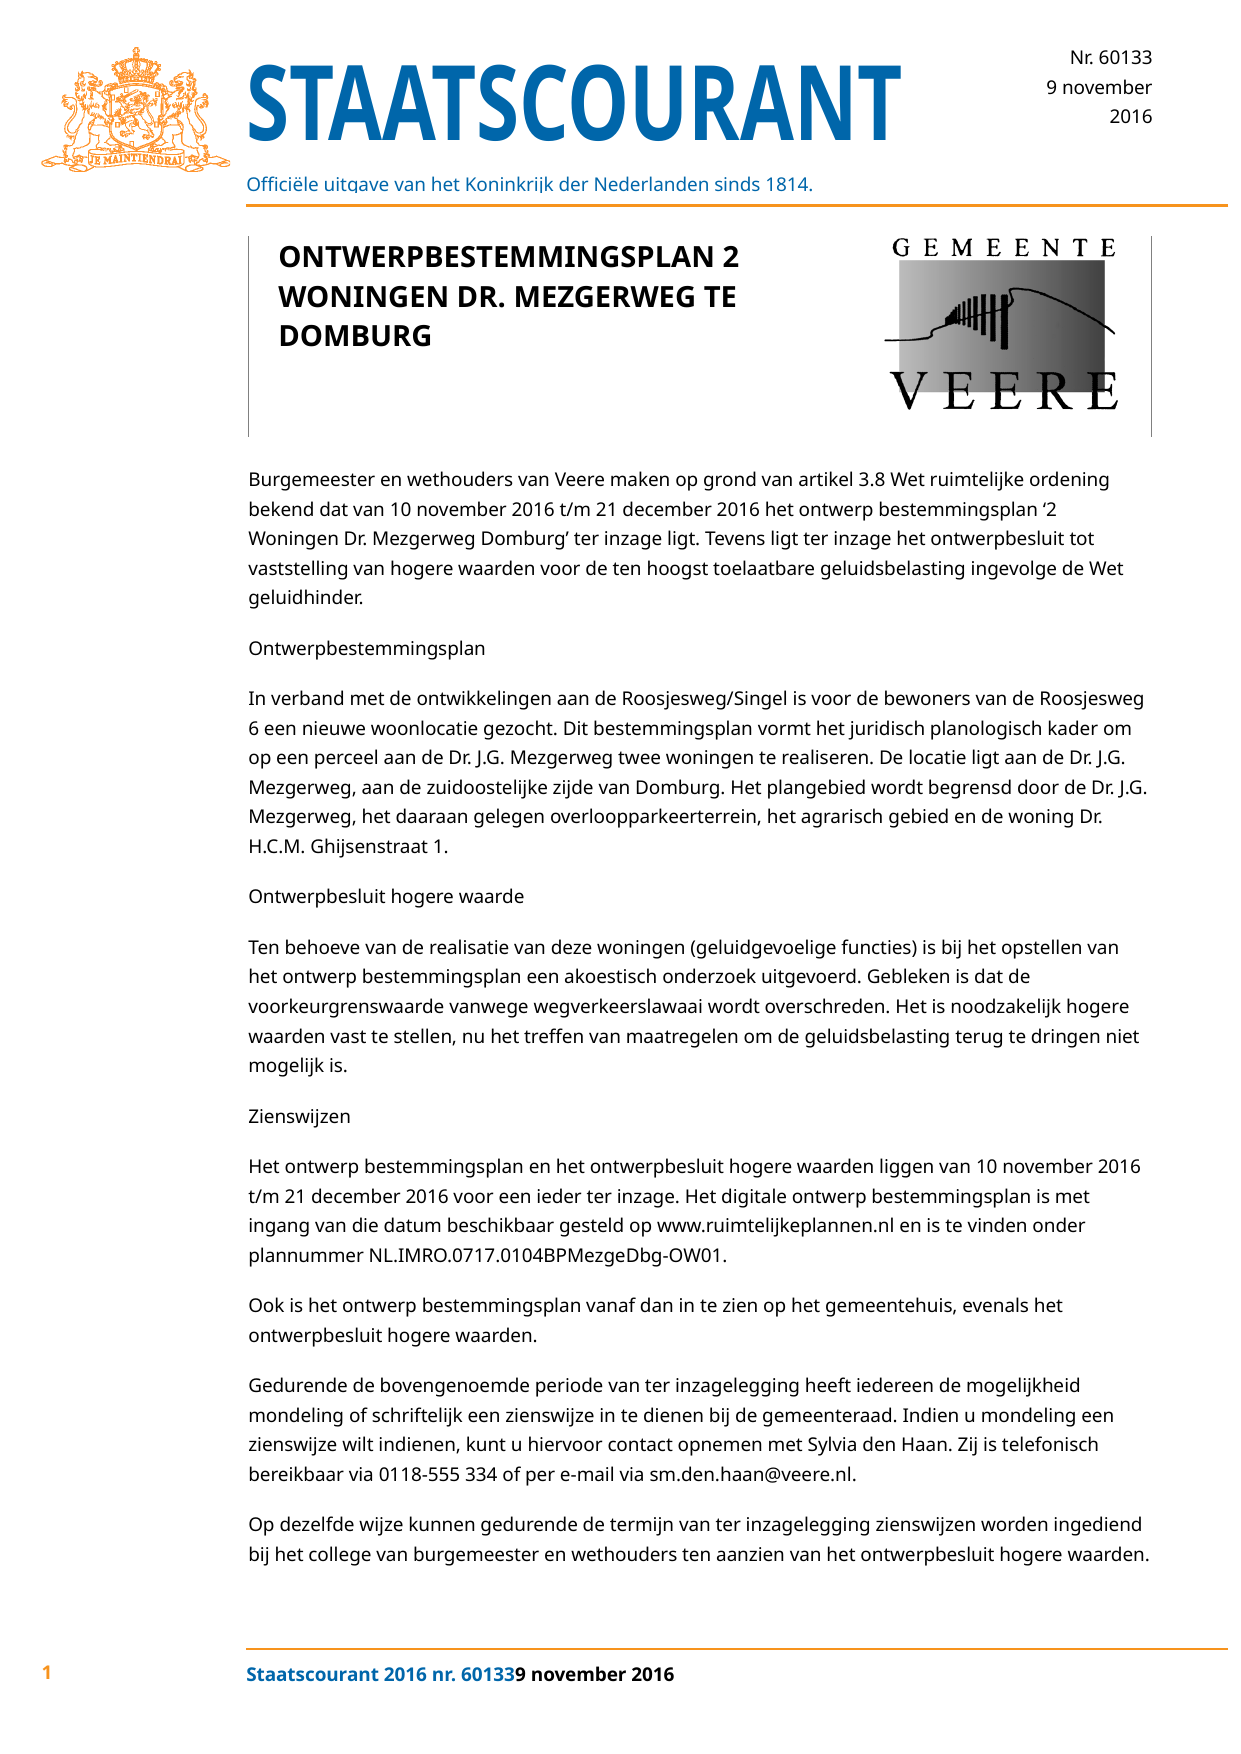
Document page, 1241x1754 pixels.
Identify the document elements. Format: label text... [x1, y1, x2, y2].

text Ook is het ontwerp bestemmingsplan vanaf dan in te zien op het gemeentehuis, evenals het ontwerpbesluit hogere waarden. [248, 1292, 1152, 1348]
text Ten behoeve van de realisatie van deze woningen (geluidgevoelige functies) is bij het opstellen van het ontwerp bestemmingsplan een akoestisch onderzoek uitgevoerd. Gebleken is dat de voorkeurgrenswaarde vanwege wegverkeerslawaai wordt overschreden. Het is noodzakelijk hogere waarden vast te stellen, nu het treffen van maatregelen om de geluidsbelasting terug te dringen niet mogelijk is. [248, 934, 1152, 1078]
table_header ONTWERPBESTEMMINGSPLAN 2 WONINGEN DR. MEZGERWEG TE DOMBURG [249, 236, 850, 437]
picture [41, 47, 231, 172]
text Ontwerpbestemmingsplan [248, 635, 1152, 661]
text In verband met de ontwikkelingen aan de Roosjesweg/Singel is voor de bewoners van de Roosjesweg 6 een nieuwe woonlocatie gezocht. Dit bestemmingsplan vormt het juridisch planologisch kader om op een perceel aan de Dr. J.G. Mezgerweg twee woningen te realiseren. De locatie ligt aan de Dr. J.G. Mezgerweg, aan de zuidoostelijke zijde van Domburg. Het plangebied wordt begrensd door de Dr. J.G. Mezgerweg, het daaraan gelegen overloopparkeerterrein, het agrarisch gebied en de woning Dr. H.C.M. Ghijsenstraat 1. [248, 685, 1152, 859]
picture [882, 236, 1119, 411]
text Gedurende de bovengenoemde periode van ter inzagelegging heeft iedereen de mogelijkheid mondeling of schriftelijk een zienswijze in te dienen bij de gemeenteraad. Indien u mondeling een zienswijze wilt indienen, kunt u hiervoor contact opnemen met Sylvia den Haan. Zij is telefonisch bereikbaar via 0118-555 334 of per e-mail via sm.den.haan@veere.nl. [248, 1372, 1152, 1487]
text Ontwerpbesluit hogere waarde [248, 884, 1152, 909]
text Het ontwerp bestemmingsplan en het ontwerpbesluit hogere waarden liggen van 10 november 2016 t/m 21 december 2016 voor een ieder ter inzage. Het digitale ontwerp bestemmingsplan is met ingang van die datum beschikbaar gesteld op www.ruimtelijkeplannen.nl en is te vinden onder plannummer NL.IMRO.0717.0104BPMezgeDbg-OW01. [248, 1153, 1152, 1268]
text Burgemeester en wethouders van Veere maken op grond van artikel 3.8 Wet ruimtelijke ordening bekend dat van 10 november 2016 t/m 21 december 2016 het ontwerp bestemmingsplan ‘2 Woningen Dr. Mezgerweg Domburg’ ter inzage ligt. Tevens ligt ter inzage het ontwerpbesluit tot vaststelling van hogere waarden voor de ten hoogst toelaatbare geluidsbelasting ingevolge de Wet geluidhinder. [248, 466, 1152, 610]
text Op dezelfde wijze kunnen gedurende de termijn van ter inzagelegging zienswijzen worden ingediend bij het college van burgemeester en wethouders ten aanzien van het ontwerpbesluit hogere waarden. [248, 1512, 1152, 1567]
table_header [850, 236, 1151, 437]
text Zienswijzen [248, 1103, 1152, 1129]
